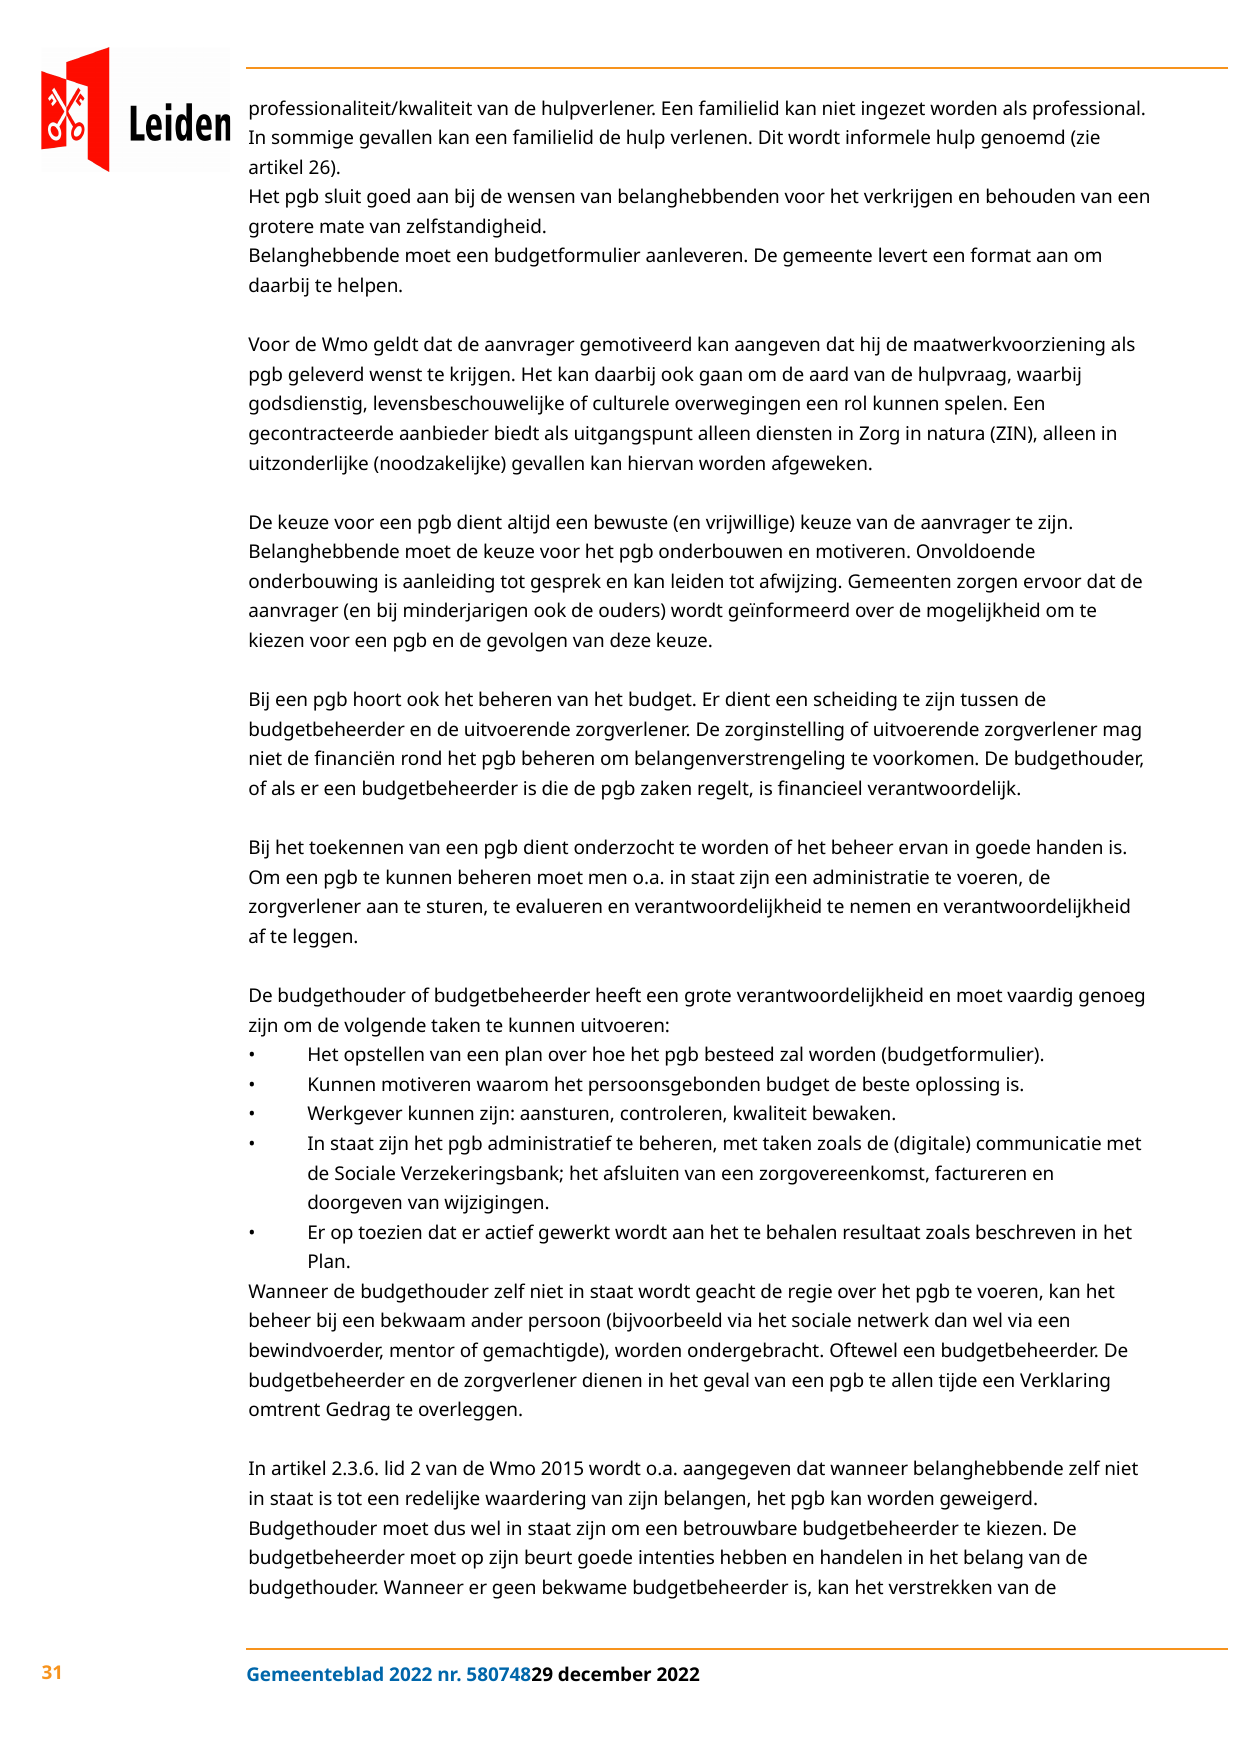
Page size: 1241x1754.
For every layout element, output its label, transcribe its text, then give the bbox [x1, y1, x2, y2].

text De keuze voor een pgb dient altijd een bewuste (en vrijwillige) keuze van de aanvrager te zijn. Belanghebbende moet de keuze voor het pgb onderbouwen en motiveren. Onvoldoende onderbouwing is aanleiding tot gesprek en kan leiden tot afwijzing. Gemeenten zorgen ervoor dat de aanvrager (en bij minderjarigen ook de ouders) wordt geïnformeerd over de mogelijkheid om te kiezen voor een pgb en de gevolgen van deze keuze. [248, 509, 1152, 653]
text In artikel 2.3.6. lid 2 van de Wmo 2015 wordt o.a. aangegeven dat wanneer belanghebbende zelf niet in staat is tot een redelijke waardering van zijn belangen, het pgb kan worden geweigerd. Budgethouder moet dus wel in staat zijn om een betrouwbare budgetbeheerder te kiezen. De budgetbeheerder moet op zijn beurt goede intenties hebben en handelen in het belang van de budgethouder. Wanneer er geen bekwame budgetbeheerder is, kan het verstrekken van de [248, 1456, 1152, 1600]
text Wanneer de budgethouder zelf niet in staat wordt geacht de regie over het pgb te voeren, kan het beheer bij een bekwaam ander persoon (bijvoorbeeld via het sociale netwerk dan wel via een bewindvoerder, mentor of gemachtigde), worden ondergebracht. Oftewel een budgetbeheerder. De budgetbeheerder en de zorgverlener dienen in het geval van een pgb te allen tijde een Verklaring omtrent Gedrag te overleggen. [248, 1278, 1152, 1422]
text Belanghebbende moet een budgetformulier aanleveren. De gemeente levert een format aan om daarbij te helpen. [248, 243, 1152, 298]
text Het pgb sluit goed aan bij de wensen van belanghebbenden voor het verkrijgen en behouden van een grotere mate van zelfstandigheid. [248, 183, 1152, 239]
list Er op toezien dat er actief gewerkt wordt aan het te behalen resultaat zoals beschreven in het Plan. [248, 1219, 1152, 1274]
text De budgethouder of budgetbeheerder heeft een grote verantwoordelijkheid en moet vaardig genoeg zijn om de volgende taken te kunnen uitvoeren: [248, 982, 1152, 1038]
text professionaliteit/kwaliteit van de hulpverlener. Een familielid kan niet ingezet worden als professional. In sommige gevallen kan een familielid de hulp verlenen. Dit wordt informele hulp genoemd (zie artikel 26). [248, 95, 1152, 180]
list Het opstellen van een plan over hoe het pgb besteed zal worden (budgetformulier). [248, 1041, 1152, 1067]
list Werkgever kunnen zijn: aansturen, controleren, kwaliteit bewaken. [248, 1101, 1152, 1126]
text Voor de Wmo geldt dat de aanvrager gemotiveerd kan aangeven dat hij de maatwerkvoorziening als pgb geleverd wenst te krijgen. Het kan daarbij ook gaan om de aard van de hulpvraag, waarbij godsdienstig, levensbeschouwelijke of culturele overwegingen een rol kunnen spelen. Een gecontracteerde aanbieder biedt als uitgangspunt alleen diensten in Zorg in natura (ZIN), alleen in uitzonderlijke (noodzakelijke) gevallen kan hiervan worden afgeweken. [248, 331, 1152, 476]
list Kunnen motiveren waarom het persoonsgebonden budget de beste oplossing is. [248, 1071, 1152, 1097]
list In staat zijn het pgb administratief te beheren, met taken zoals de (digitale) communicatie met de Sociale Verzekeringsbank; het afsluiten van een zorgovereenkomst, factureren en doorgeven van wijzigingen. [248, 1130, 1152, 1215]
text Bij het toekennen van een pgb dient onderzocht te worden of het beheer ervan in goede handen is. Om een pgb te kunnen beheren moet men o.a. in staat zijn een administratie te voeren, de zorgverlener aan te sturen, te evalueren en verantwoordelijkheid te nemen en verantwoordelijkheid af te leggen. [248, 834, 1152, 949]
picture [41, 47, 231, 172]
text Bij een pgb hoort ook het beheren van het budget. Er dient een scheiding te zijn tussen de budgetbeheerder en de uitvoerende zorgverlener. De zorginstelling of uitvoerende zorgverlener mag niet de financiën rond het pgb beheren om belangenverstrengeling te voorkomen. De budgethouder, of als er een budgetbeheerder is die de pgb zaken regelt, is financieel verantwoordelijk. [248, 686, 1152, 801]
